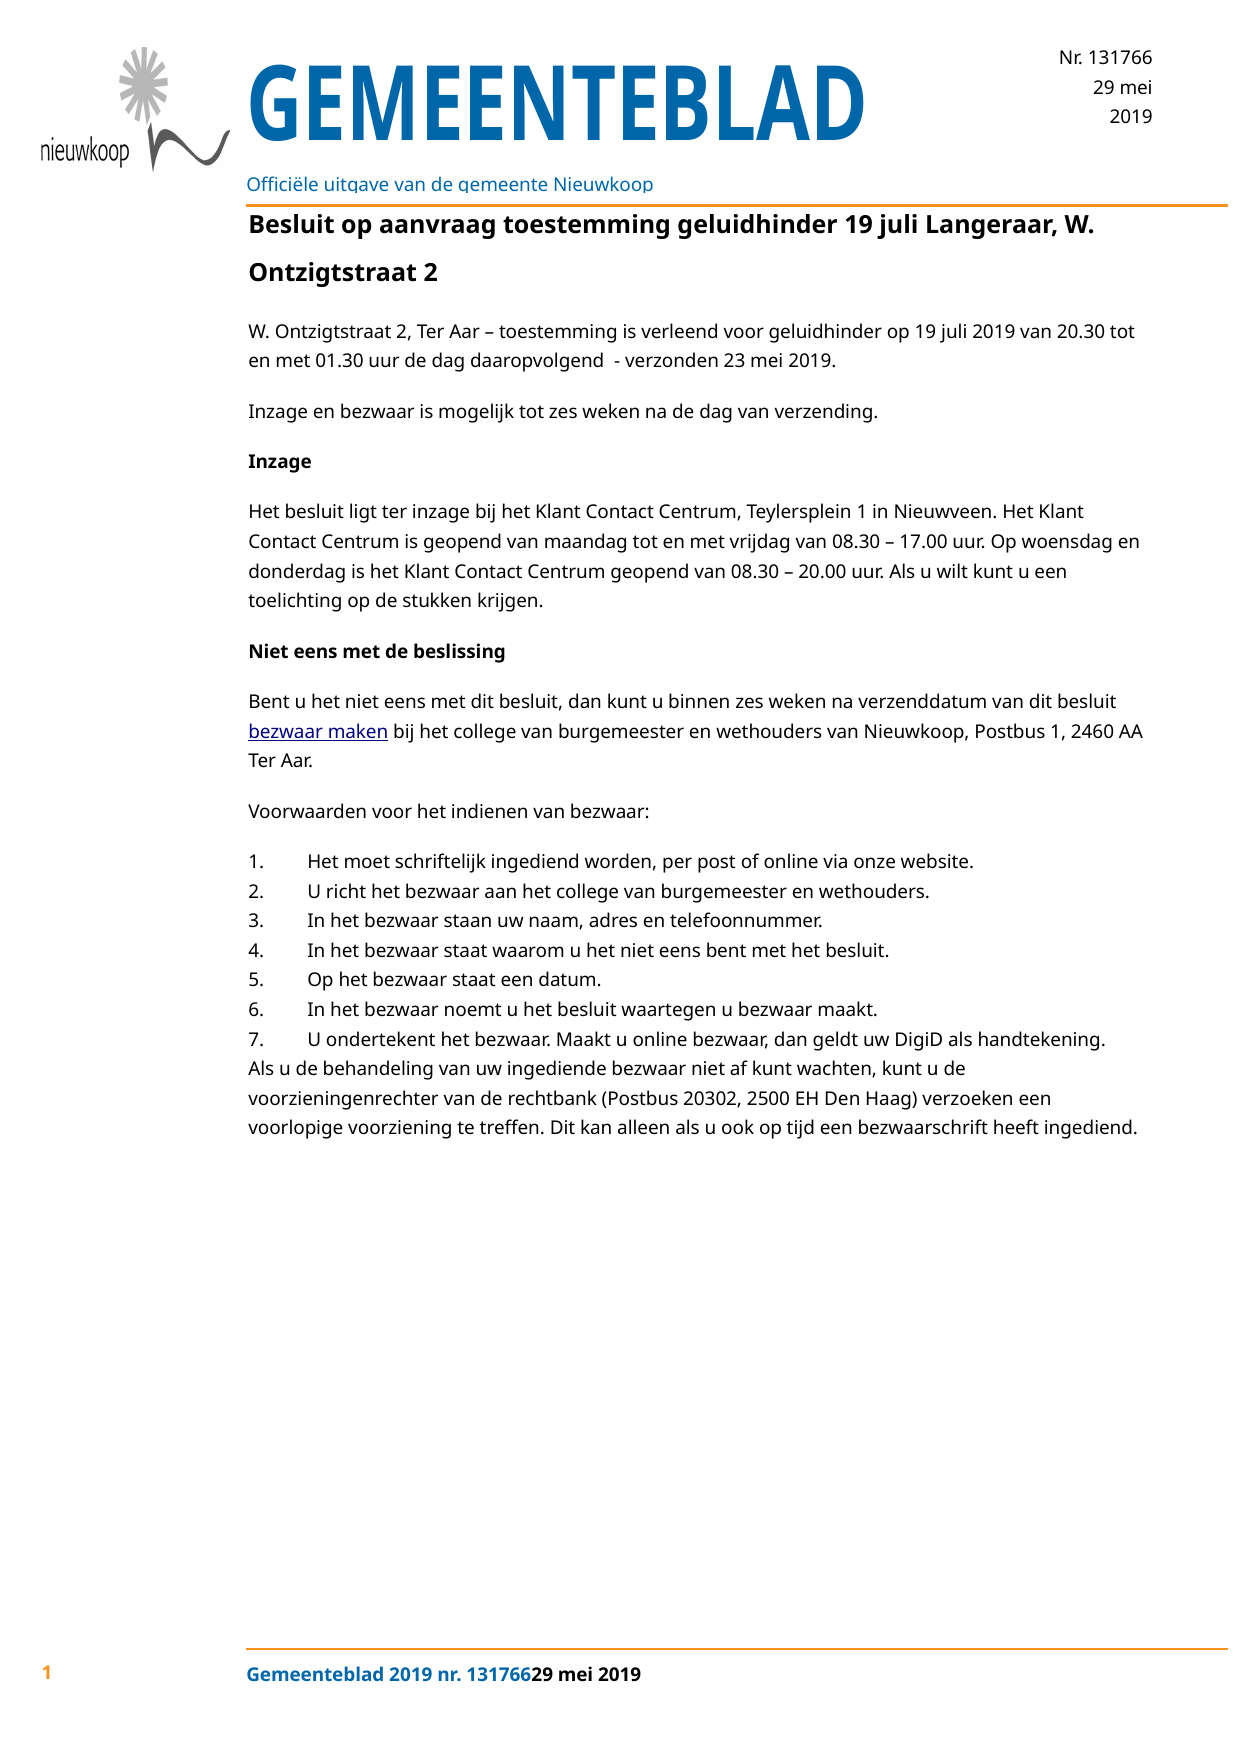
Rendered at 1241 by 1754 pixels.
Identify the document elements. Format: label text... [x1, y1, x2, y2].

text Besluit op aanvraag toestemming geluidhinder 19 juli Langeraar, W. Ontzigtstraat 2 [248, 207, 1152, 288]
text Het besluit ligt ter inzage bij het Klant Contact Centrum, Teylersplein 1 in Nieuwveen. Het Klant Contact Centrum is geopend van maandag tot en met vrijdag van 08.30 – 17.00 uur. Op woensdag en donderdag is het Klant Contact Centrum geopend van 08.30 – 20.00 uur. Als u wilt kunt u een toelichting op de stukken krijgen. [248, 499, 1152, 613]
text W. Ontzigtstraat 2, Ter Aar – toestemming is verleend voor geluidhinder op 19 juli 2019 van 20.30 tot en met 01.30 uur de dag daaropvolgend - verzonden 23 mei 2019. [248, 318, 1152, 373]
text Niet eens met de beslissing [248, 638, 1152, 664]
list U richt het bezwaar aan het college van burgemeester en wethouders. [248, 878, 1152, 904]
text Inzage [248, 448, 1152, 474]
text Bent u het niet eens met dit besluit, dan kunt u binnen zes weken na verzenddatum van dit besluit bezwaar maken bij het college van burgemeester en wethouders van Nieuwkoop, Postbus 1, 2460 AA Ter Aar. [248, 688, 1152, 773]
list Het moet schriftelijk ingediend worden, per post of online via onze website. [248, 848, 1152, 874]
list U ondertekent het bezwaar. Maakt u online bezwaar, dan geldt uw DigiD als handtekening. [248, 1026, 1152, 1052]
text Als u de behandeling van uw ingediende bezwaar niet af kunt wachten, kunt u de voorzieningenrechter van de rechtbank (Postbus 20302, 2500 EH Den Haag) verzoeken een voorlopige voorziening te treffen. Dit kan alleen als u ook op tijd een bezwaarschrift heeft ingediend. [248, 1055, 1152, 1140]
text Inzage en bezwaar is mogelijk tot zes weken na de dag van verzending. [248, 398, 1152, 424]
list In het bezwaar noemt u het besluit waartegen u bezwaar maakt. [248, 996, 1152, 1022]
text Voorwaarden voor het indienen van bezwaar: [248, 798, 1152, 824]
list In het bezwaar staan uw naam, adres en telefoonnummer. [248, 907, 1152, 933]
list Op het bezwaar staat een datum. [248, 967, 1152, 992]
picture [41, 47, 231, 172]
list In het bezwaar staat waarom u het niet eens bent met het besluit. [248, 937, 1152, 963]
